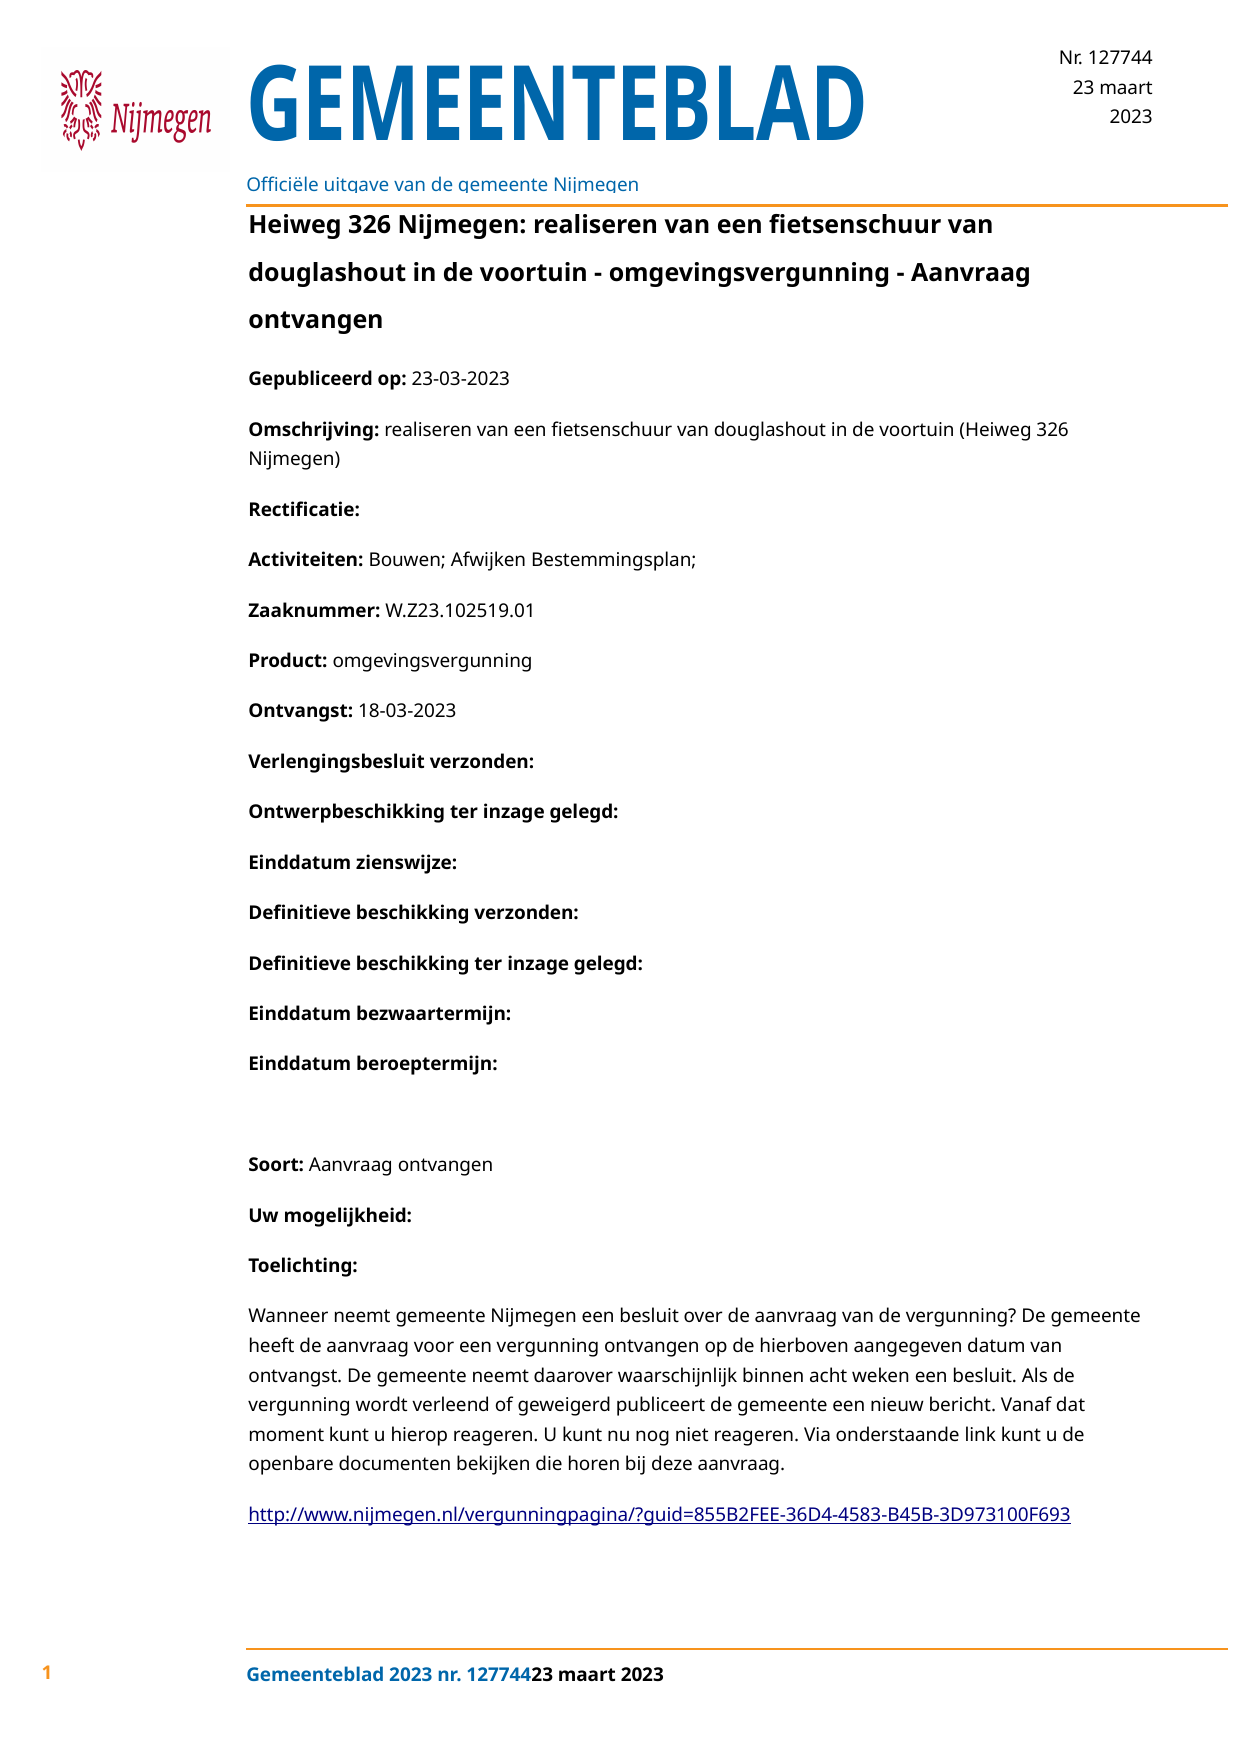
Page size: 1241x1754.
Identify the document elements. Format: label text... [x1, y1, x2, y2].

text Zaaknummer: W.Z23.102519.01 [248, 597, 1152, 622]
text Ontwerpbeschikking ter inzage gelegd: [248, 798, 1152, 824]
text Einddatum bezwaartermijn: [248, 1000, 1152, 1026]
text Omschrijving: realiseren van een fietsenschuur van douglashout in de voortuin (Heiweg 326 Nijmegen) [248, 416, 1152, 471]
text Gepubliceerd op: 23-03-2023 [248, 366, 1152, 391]
text Heiweg 326 Nijmegen: realiseren van een fietsenschuur van douglashout in de voortuin - omgevingsvergunning - Aanvraag ontvangen [248, 207, 1152, 336]
text Definitieve beschikking ter inzage gelegd: [248, 950, 1152, 975]
text Definitieve beschikking verzonden: [248, 899, 1152, 925]
text Einddatum zienswijze: [248, 849, 1152, 874]
text Soort: Aanvraag ontvangen [248, 1151, 1152, 1177]
text Verlengingsbesluit verzonden: [248, 748, 1152, 774]
text Wanneer neemt gemeente Nijmegen een besluit over de aanvraag van de vergunning? De gemeente heeft de aanvraag voor een vergunning ontvangen op de hierboven aangegeven datum van ontvangst. De gemeente neemt daarover waarschijnlijk binnen acht weken een besluit. Als de vergunning wordt verleend of geweigerd publiceert de gemeente een nieuw bericht. Vanaf dat moment kunt u hierop reageren. U kunt nu nog niet reageren. Via onderstaande link kunt u de openbare documenten bekijken die horen bij deze aanvraag. [248, 1303, 1152, 1476]
text Rectificatie: [248, 496, 1152, 522]
text Activiteiten: Bouwen; Afwijken Bestemmingsplan; [248, 546, 1152, 572]
text Toelichting: [248, 1252, 1152, 1278]
text http://www.nijmegen.nl/vergunningpagina/?guid=855B2FEE-36D4-4583-B45B-3D973100F693 [248, 1501, 1152, 1527]
text Einddatum beroeptermijn: [248, 1051, 1152, 1076]
text Product: omgevingsvergunning [248, 647, 1152, 673]
picture [41, 47, 231, 172]
text Uw mogelijkheid: [248, 1202, 1152, 1227]
text Ontvangst: 18-03-2023 [248, 698, 1152, 723]
